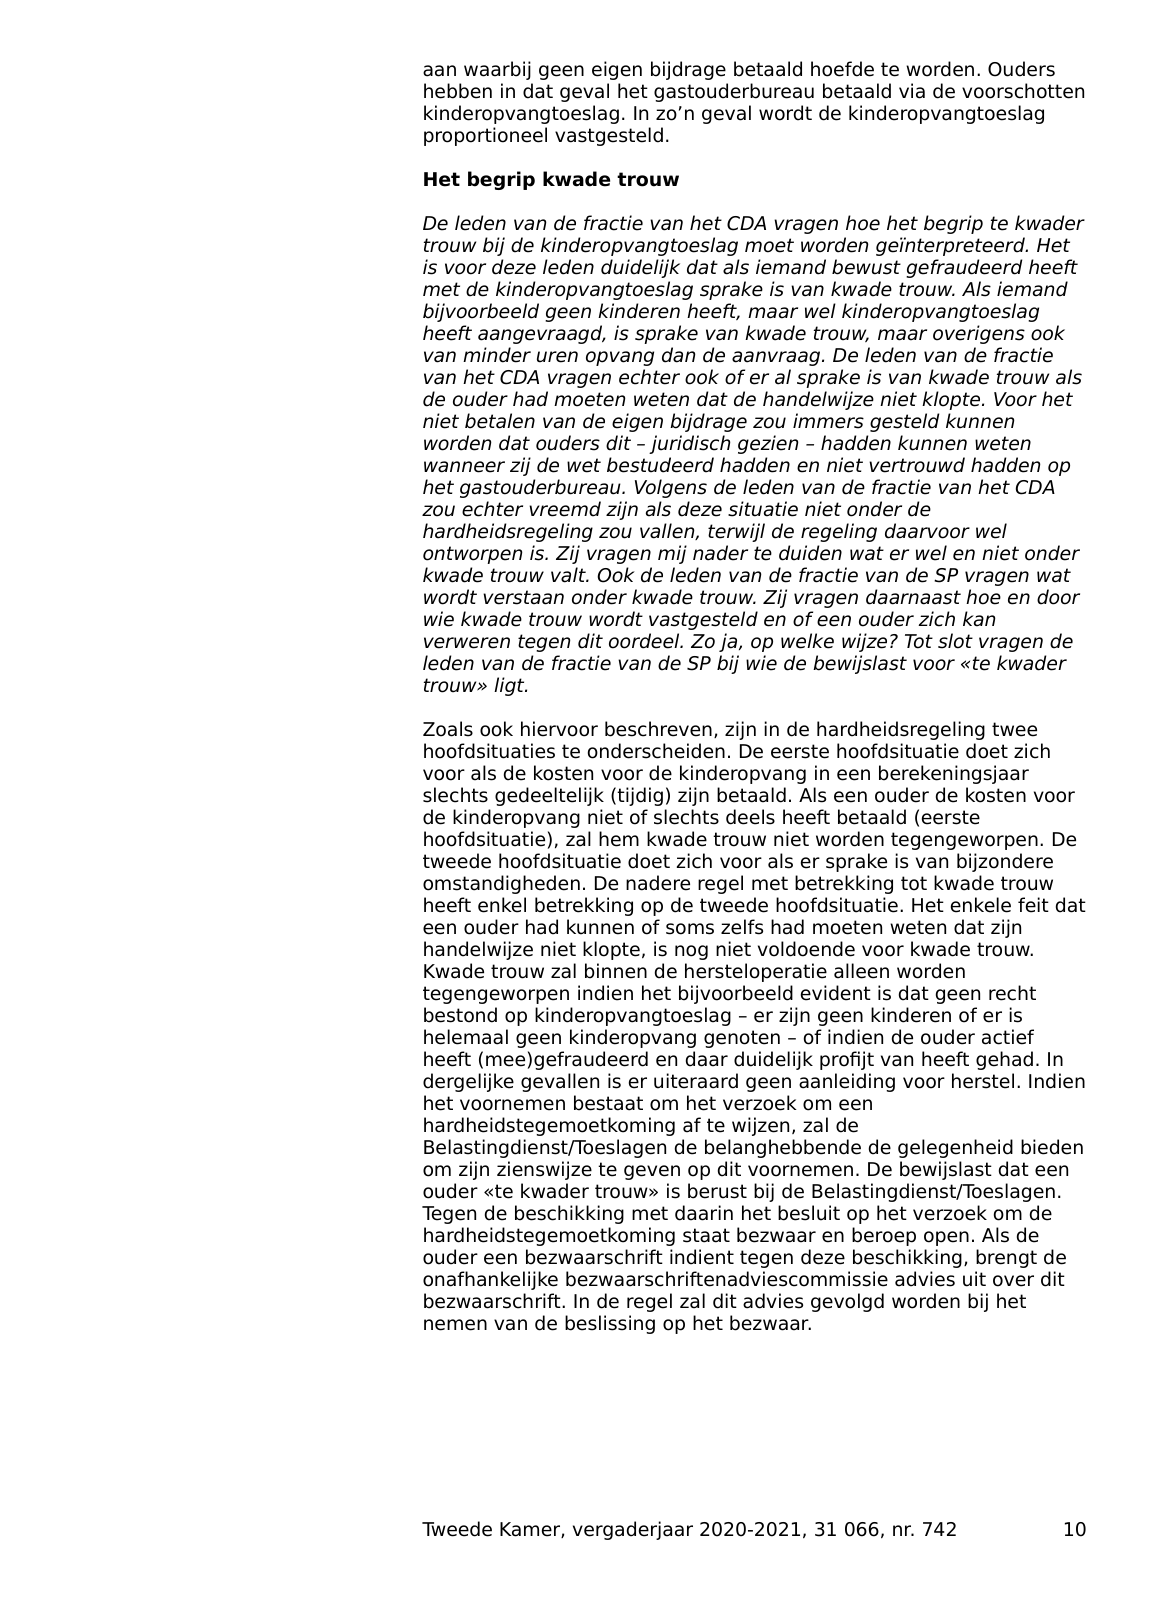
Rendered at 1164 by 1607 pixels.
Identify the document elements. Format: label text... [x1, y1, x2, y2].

text aan waarbij geen eigen bijdrage betaald hoefde te worden. Ouders hebben in dat geval het gastouderbureau betaald via de voorschotten kinderopvangtoeslag. In zo’n geval wordt de kinderopvangtoeslag proportioneel vastgesteld. [422, 59, 1087, 147]
text Zoals ook hiervoor beschreven, zijn in de hardheidsregeling twee hoofdsituaties te onderscheiden. De eerste hoofdsituatie doet zich voor als de kosten voor de kinderopvang in een berekeningsjaar slechts gedeeltelijk (tijdig) zijn betaald. Als een ouder de kosten voor de kinderopvang niet of slechts deels heeft betaald (eerste hoofdsituatie), zal hem kwade trouw niet worden tegengeworpen. De tweede hoofdsituatie doet zich voor als er sprake is van bijzondere omstandigheden. De nadere regel met betrekking tot kwade trouw heeft enkel betrekking op de tweede hoofdsituatie. Het enkele feit dat een ouder had kunnen of soms zelfs had moeten weten dat zijn handelwijze niet klopte, is nog niet voldoende voor kwade trouw. Kwade trouw zal binnen de hersteloperatie alleen worden tegengeworpen indien het bijvoorbeeld evident is dat geen recht bestond op kinderopvangtoeslag – er zijn geen kinderen of er is helemaal geen kinderopvang genoten – of indien de ouder actief heeft (mee)gefraudeerd en daar duidelijk profijt van heeft gehad. In dergelijke gevallen is er uiteraard geen aanleiding voor herstel. Indien het voornemen bestaat om het verzoek om een hardheidstegemoetkoming af te wijzen, zal de Belastingdienst/Toeslagen de belanghebbende de gelegenheid bieden om zijn zienswijze te geven op dit voornemen. De bewijslast dat een ouder «te kwader trouw» is berust bij de Belastingdienst/Toeslagen. Tegen de beschikking met daarin het besluit op het verzoek om de hardheidstegemoetkoming staat bezwaar en beroep open. Als de ouder een bezwaarschrift indient tegen deze beschikking, brengt de onafhankelijke bezwaarschriftenadviescommissie advies uit over dit bezwaarschrift. In de regel zal dit advies gevolgd worden bij het nemen van de beslissing op het bezwaar. [422, 719, 1087, 1334]
text De leden van de fractie van het CDA vragen hoe het begrip te kwader trouw bij de kinderopvangtoeslag moet worden geïnterpreteerd. Het is voor deze leden duidelijk dat als iemand bewust gefraudeerd heeft met de kinderopvangtoeslag sprake is van kwade trouw. Als iemand bijvoorbeeld geen kinderen heeft, maar wel kinderopvangtoeslag heeft aangevraagd, is sprake van kwade trouw, maar overigens ook van minder uren opvang dan de aanvraag. De leden van de fractie van het CDA vragen echter ook of er al sprake is van kwade trouw als de ouder had moeten weten dat de handelwijze niet klopte. Voor het niet betalen van de eigen bijdrage zou immers gesteld kunnen worden dat ouders dit – juridisch gezien – hadden kunnen weten wanneer zij de wet bestudeerd hadden en niet vertrouwd hadden op het gastouderbureau. Volgens de leden van de fractie van het CDA zou echter vreemd zijn als deze situatie niet onder de hardheidsregeling zou vallen, terwijl de regeling daarvoor wel ontworpen is. Zij vragen mij nader te duiden wat er wel en niet onder kwade trouw valt. Ook de leden van de fractie van de SP vragen wat wordt verstaan onder kwade trouw. Zij vragen daarnaast hoe en door wie kwade trouw wordt vastgesteld en of een ouder zich kan verweren tegen dit oordeel. Zo ja, op welke wijze? Tot slot vragen de leden van de fractie van de SP bij wie de bewijslast voor «te kwader trouw» ligt. [422, 213, 1087, 697]
subtitle Het begrip kwade trouw [422, 169, 1087, 191]
